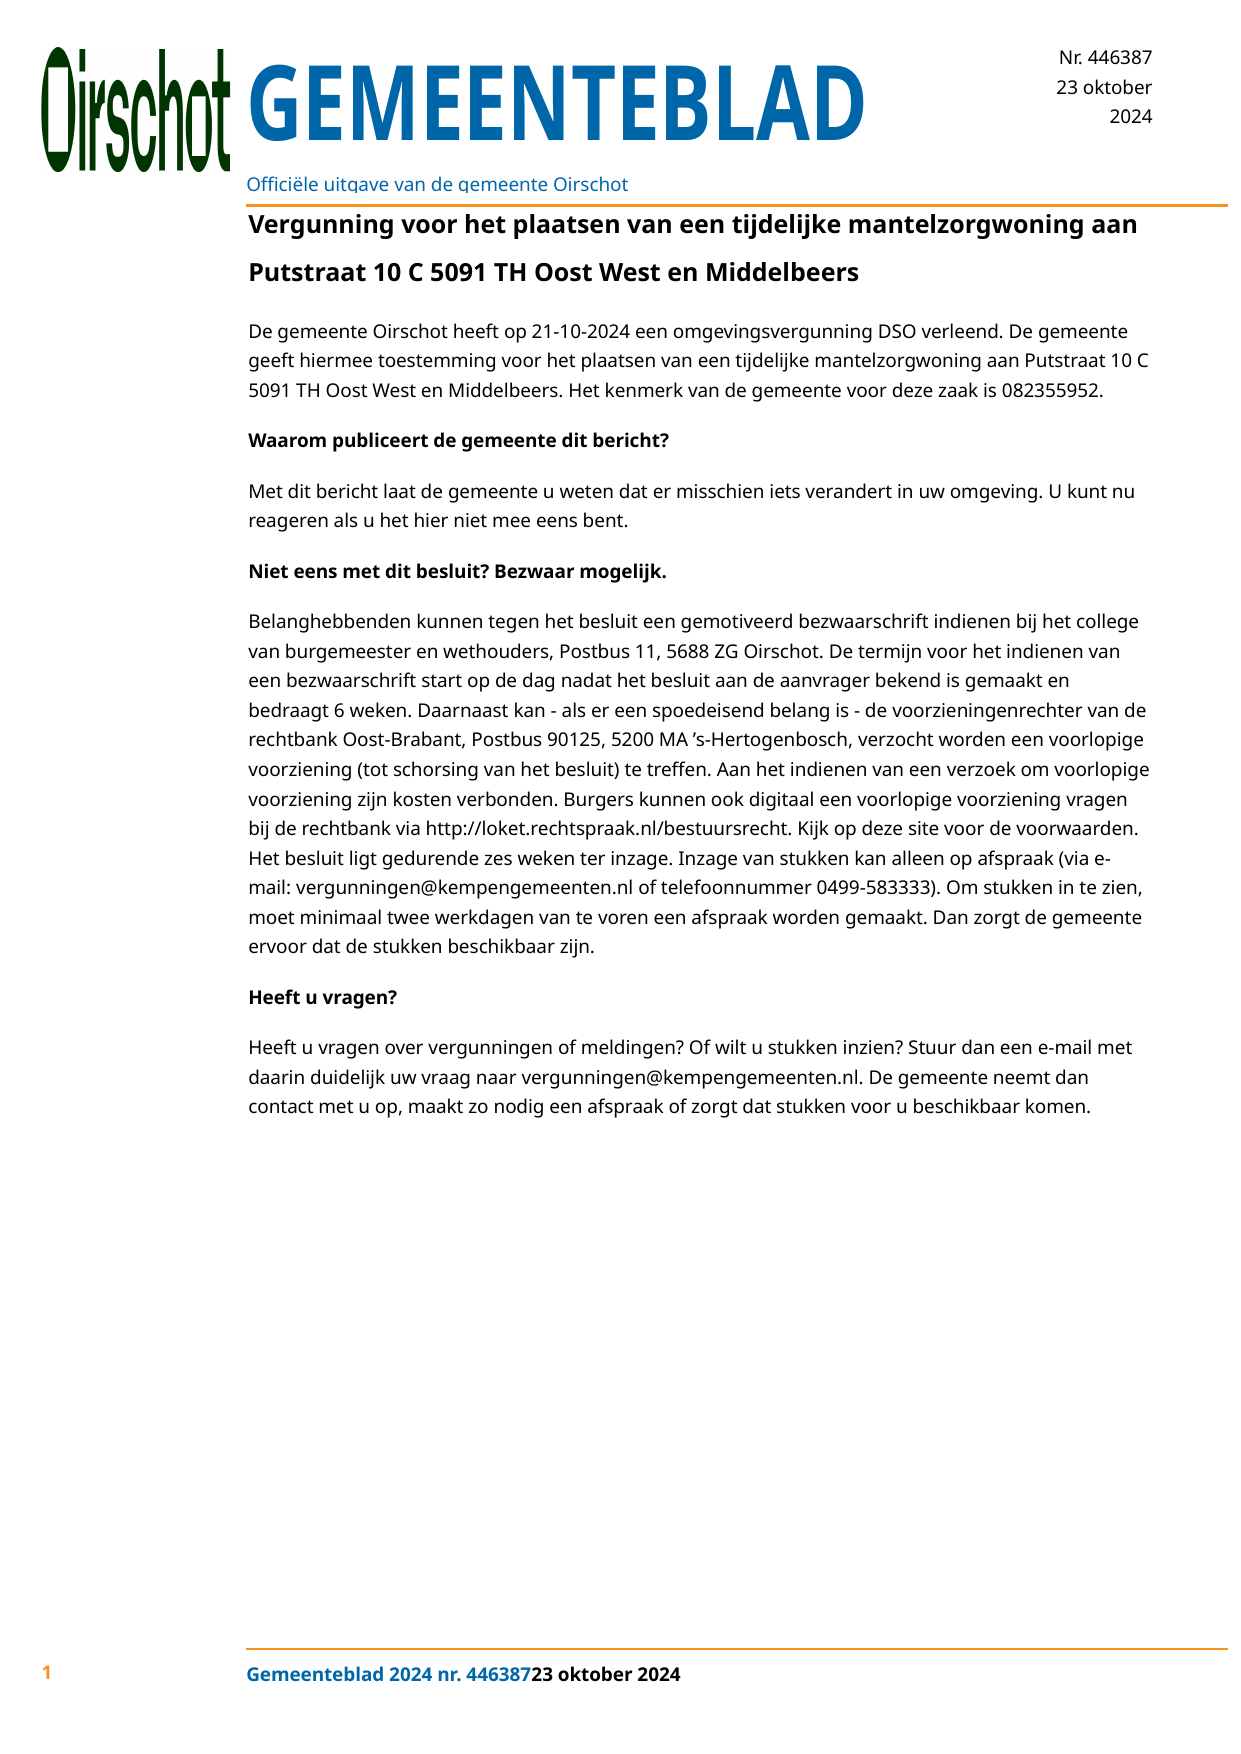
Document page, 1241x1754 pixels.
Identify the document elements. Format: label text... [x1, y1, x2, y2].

text De gemeente Oirschot heeft op 21-10-2024 een omgevingsvergunning DSO verleend. De gemeente geeft hiermee toestemming voor het plaatsen van een tijdelijke mantelzorgwoning aan Putstraat 10 C 5091 TH Oost West en Middelbeers. Het kenmerk van de gemeente voor deze zaak is 082355952. [248, 318, 1152, 403]
text Heeft u vragen over vergunningen of meldingen? Of wilt u stukken inzien? Stuur dan een e-mail met daarin duidelijk uw vraag naar vergunningen@kempengemeenten.nl. De gemeente neemt dan contact met u op, maakt zo nodig een afspraak of zorgt dat stukken voor u beschikbaar komen. [248, 1034, 1152, 1119]
text Met dit bericht laat de gemeente u weten dat er misschien iets verandert in uw omgeving. U kunt nu reageren als u het hier niet mee eens bent. [248, 478, 1152, 533]
text Waarom publiceert de gemeente dit bericht? [248, 427, 1152, 453]
text Vergunning voor het plaatsen van een tijdelijke mantelzorgwoning aan Putstraat 10 C 5091 TH Oost West en Middelbeers [248, 207, 1152, 288]
text Belanghebbenden kunnen tegen het besluit een gemotiveerd bezwaarschrift indienen bij het college van burgemeester en wethouders, Postbus 11, 5688 ZG Oirschot. De termijn voor het indienen van een bezwaarschrift start op de dag nadat het besluit aan de aanvrager bekend is gemaakt en bedraagt 6 weken. Daarnaast kan - als er een spoedeisend belang is - de voorzieningenrechter van de rechtbank Oost-Brabant, Postbus 90125, 5200 MA ’s-Hertogenbosch, verzocht worden een voorlopige voorziening (tot schorsing van het besluit) te treffen. Aan het indienen van een verzoek om voorlopige voorziening zijn kosten verbonden. Burgers kunnen ook digitaal een voorlopige voorziening vragen bij de rechtbank via http://loket.rechtspraak.nl/bestuursrecht. Kijk op deze site voor de voorwaarden. Het besluit ligt gedurende zes weken ter inzage. Inzage van stukken kan alleen op afspraak (via e-mail: vergunningen@kempengemeenten.nl of telefoonnummer 0499-583333). Om stukken in te zien, moet minimaal twee werkdagen van te voren een afspraak worden gemaakt. Dan zorgt de gemeente ervoor dat de stukken beschikbaar zijn. [248, 608, 1152, 959]
picture [41, 47, 231, 172]
text Niet eens met dit besluit? Bezwaar mogelijk. [248, 558, 1152, 584]
text Heeft u vragen? [248, 984, 1152, 1010]
